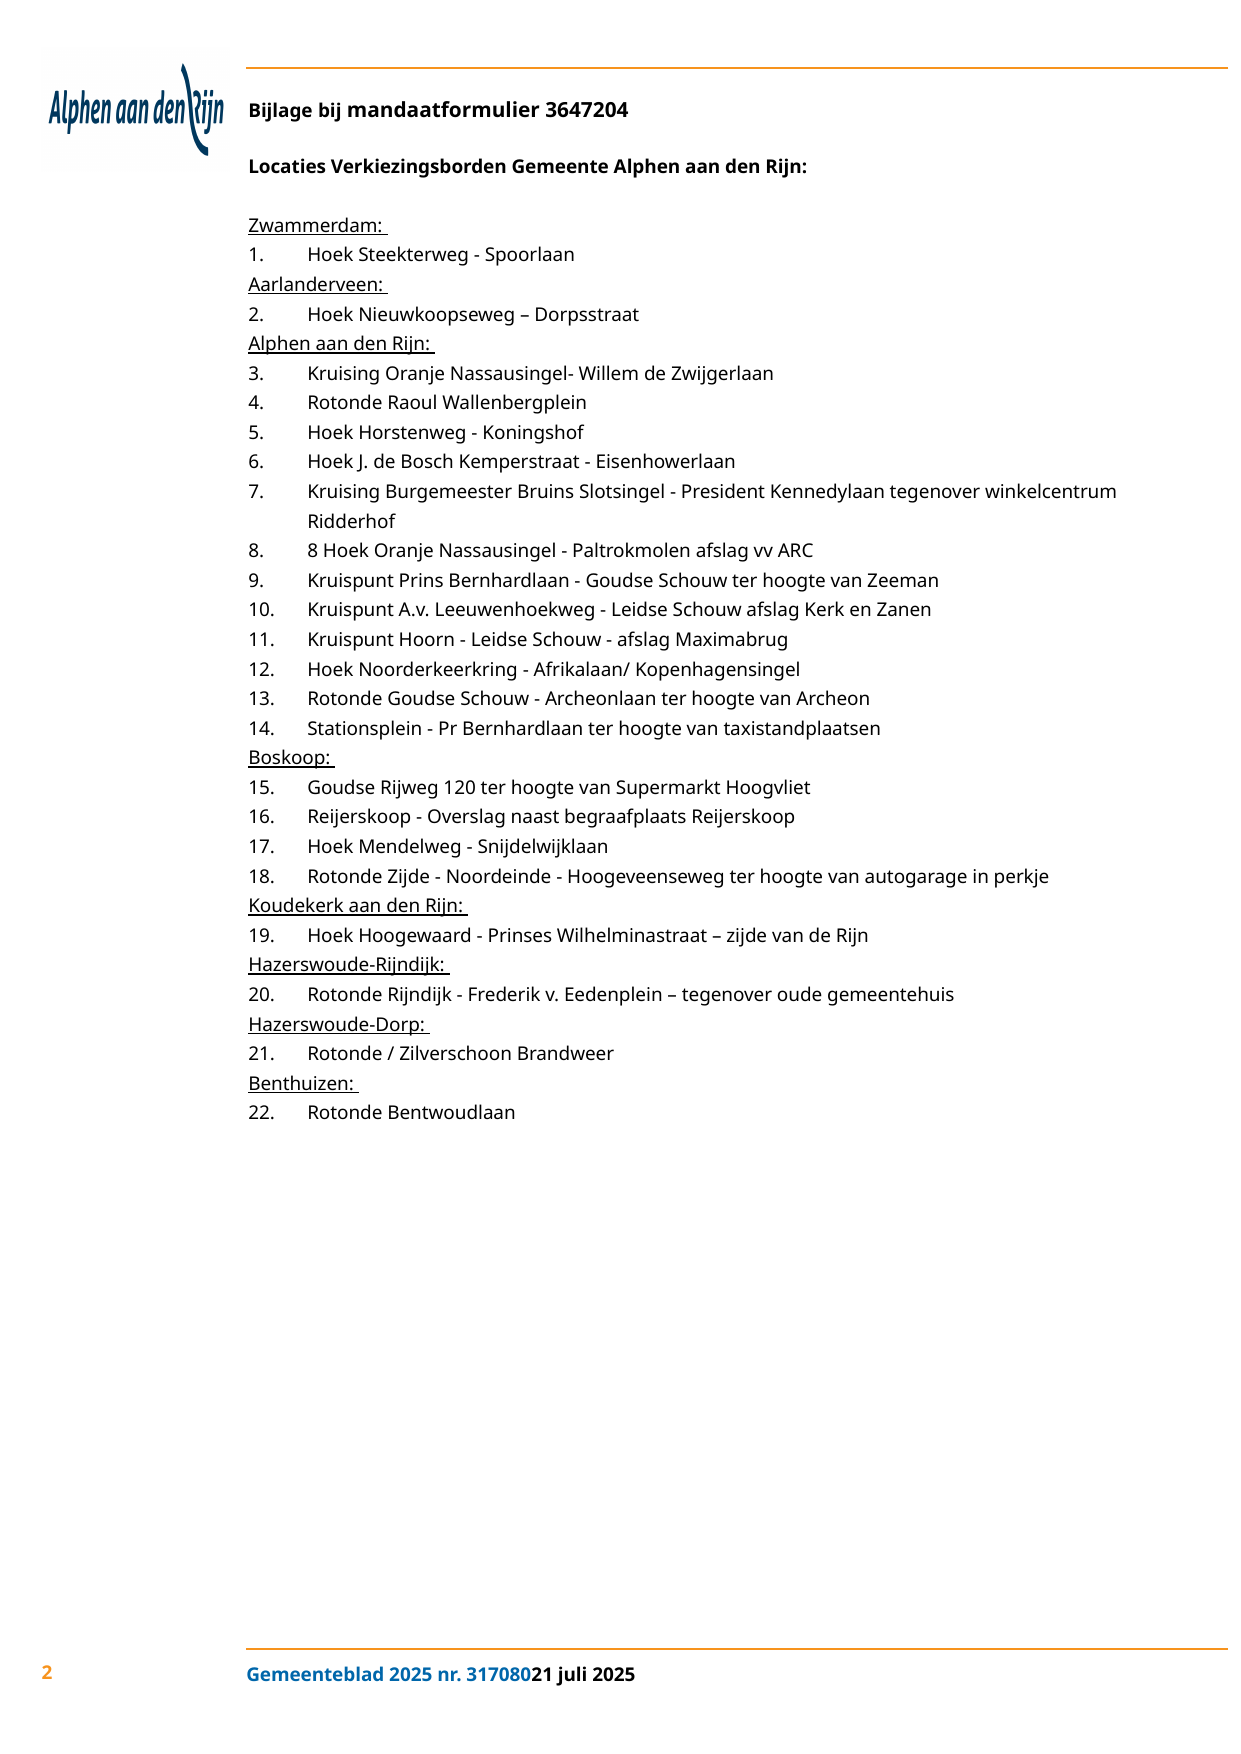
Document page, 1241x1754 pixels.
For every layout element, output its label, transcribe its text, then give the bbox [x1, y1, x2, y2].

text Bijlage bij mandaatformulier 3647204 [248, 95, 1152, 123]
text Locaties Verkiezingsborden Gemeente Alphen aan den Rijn: [248, 153, 1152, 179]
list Rotonde Bentwoudlaan [248, 1099, 1152, 1125]
list Kruispunt A.v. Leeuwenhoekweg - Leidse Schouw afslag Kerk en Zanen [248, 597, 1152, 622]
list Hoek Horstenweg - Koningshof [248, 419, 1152, 445]
list Hoek Hoogewaard - Prinses Wilhelminastraat – zijde van de Rijn [248, 922, 1152, 948]
list Kruispunt Hoorn - Leidse Schouw - afslag Maximabrug [248, 626, 1152, 652]
text Hazerswoude-Rijndijk: [248, 952, 1152, 977]
list Hoek Steekterweg - Spoorlaan [248, 242, 1152, 267]
list 8 Hoek Oranje Nassausingel - Paltrokmolen afslag vv ARC [248, 537, 1152, 563]
list Reijerskoop - Overslag naast begraafplaats Reijerskoop [248, 804, 1152, 829]
text Benthuizen: [248, 1070, 1152, 1096]
list Stationsplein - Pr Bernhardlaan ter hoogte van taxistandplaatsen [248, 715, 1152, 741]
list Rotonde Raoul Wallenbergplein [248, 389, 1152, 415]
list Rotonde Goudse Schouw - Archeonlaan ter hoogte van Archeon [248, 685, 1152, 711]
list Hoek Nieuwkoopseweg – Dorpsstraat [248, 301, 1152, 327]
list Rotonde Rijndijk - Frederik v. Eedenplein – tegenover oude gemeentehuis [248, 981, 1152, 1007]
list Hoek Noorderkeerkring - Afrikalaan/ Kopenhagensingel [248, 656, 1152, 682]
list Goudse Rijweg 120 ter hoogte van Supermarkt Hoogvliet [248, 774, 1152, 800]
list Hoek J. de Bosch Kemperstraat - Eisenhowerlaan [248, 449, 1152, 474]
text Aarlanderveen: [248, 271, 1152, 297]
text Hazerswoude-Dorp: [248, 1011, 1152, 1037]
list Kruising Oranje Nassausingel- Willem de Zwijgerlaan [248, 360, 1152, 386]
text Koudekerk aan den Rijn: [248, 892, 1152, 918]
list Kruispunt Prins Bernhardlaan - Goudse Schouw ter hoogte van Zeeman [248, 567, 1152, 593]
list Kruising Burgemeester Bruins Slotsingel - President Kennedylaan tegenover winkelcentrum Ridderhof [248, 478, 1152, 534]
list Hoek Mendelweg - Snijdelwijklaan [248, 833, 1152, 859]
list Rotonde Zijde - Noordeinde - Hoogeveenseweg ter hoogte van autogarage in perkje [248, 863, 1152, 889]
text Zwammerdam: [248, 212, 1152, 238]
list Rotonde / Zilverschoon Brandweer [248, 1040, 1152, 1066]
picture [41, 47, 231, 172]
text Alphen aan den Rijn: [248, 330, 1152, 356]
text Boskoop: [248, 744, 1152, 770]
